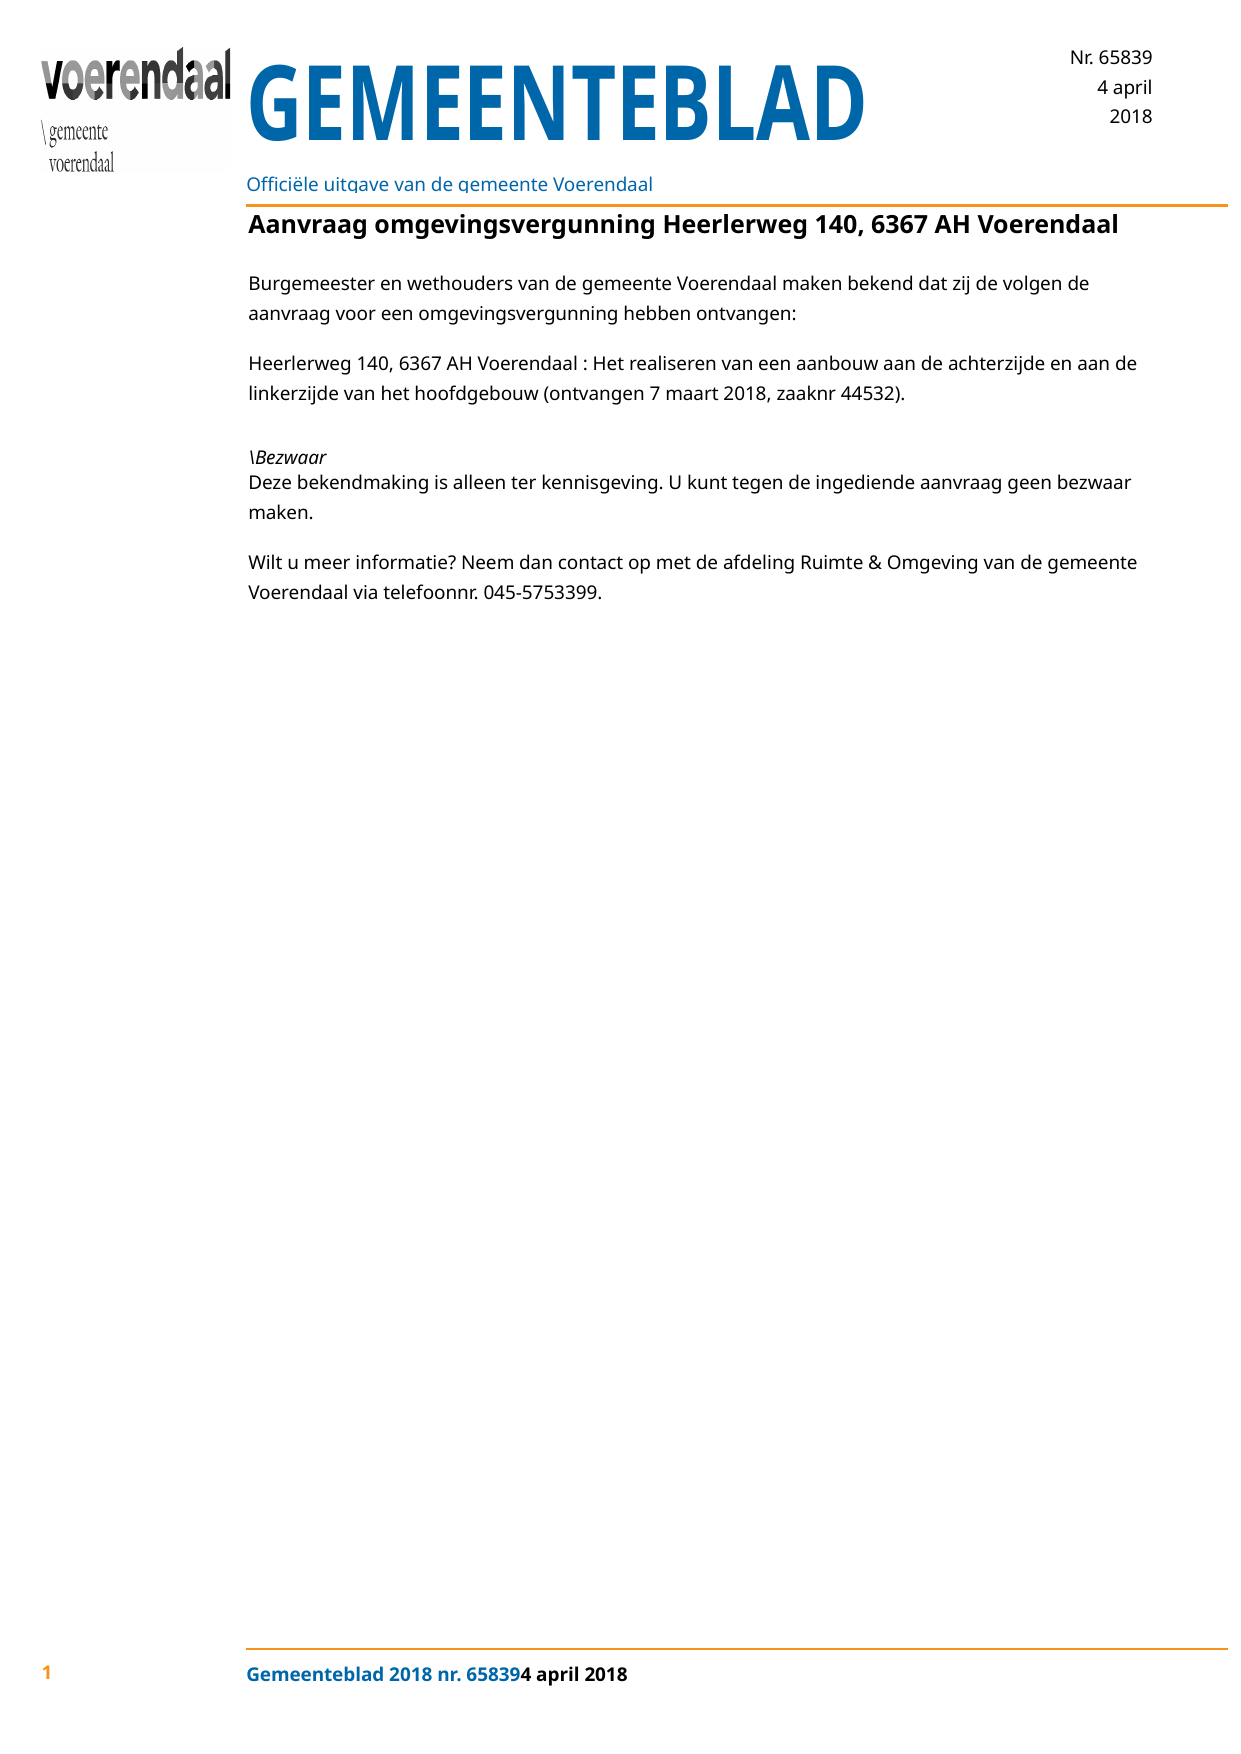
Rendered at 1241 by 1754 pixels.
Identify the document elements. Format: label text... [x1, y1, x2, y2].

picture [41, 47, 231, 172]
text \Bezwaar [248, 444, 1152, 469]
text Wilt u meer informatie? Neem dan contact op met de afdeling Ruimte & Omgeving van de gemeente Voerendaal via telefoonnr. 045-5753399. [248, 549, 1152, 605]
text Burgemeester en wethouders van de gemeente Voerendaal maken bekend dat zij de volgen de aanvraag voor een omgevingsvergunning hebben ontvangen: [248, 270, 1152, 326]
text Deze bekendmaking is alleen ter kennisgeving. U kunt tegen de ingediende aanvraag geen bezwaar maken. [248, 469, 1152, 525]
text Heerlerweg 140, 6367 AH Voerendaal : Het realiseren van een aanbouw aan de achterzijde en aan de linkerzijde van het hoofdgebouw (ontvangen 7 maart 2018, zaaknr 44532). [248, 350, 1152, 406]
text Aanvraag omgevingsvergunning Heerlerweg 140, 6367 AH Voerendaal [248, 207, 1152, 241]
